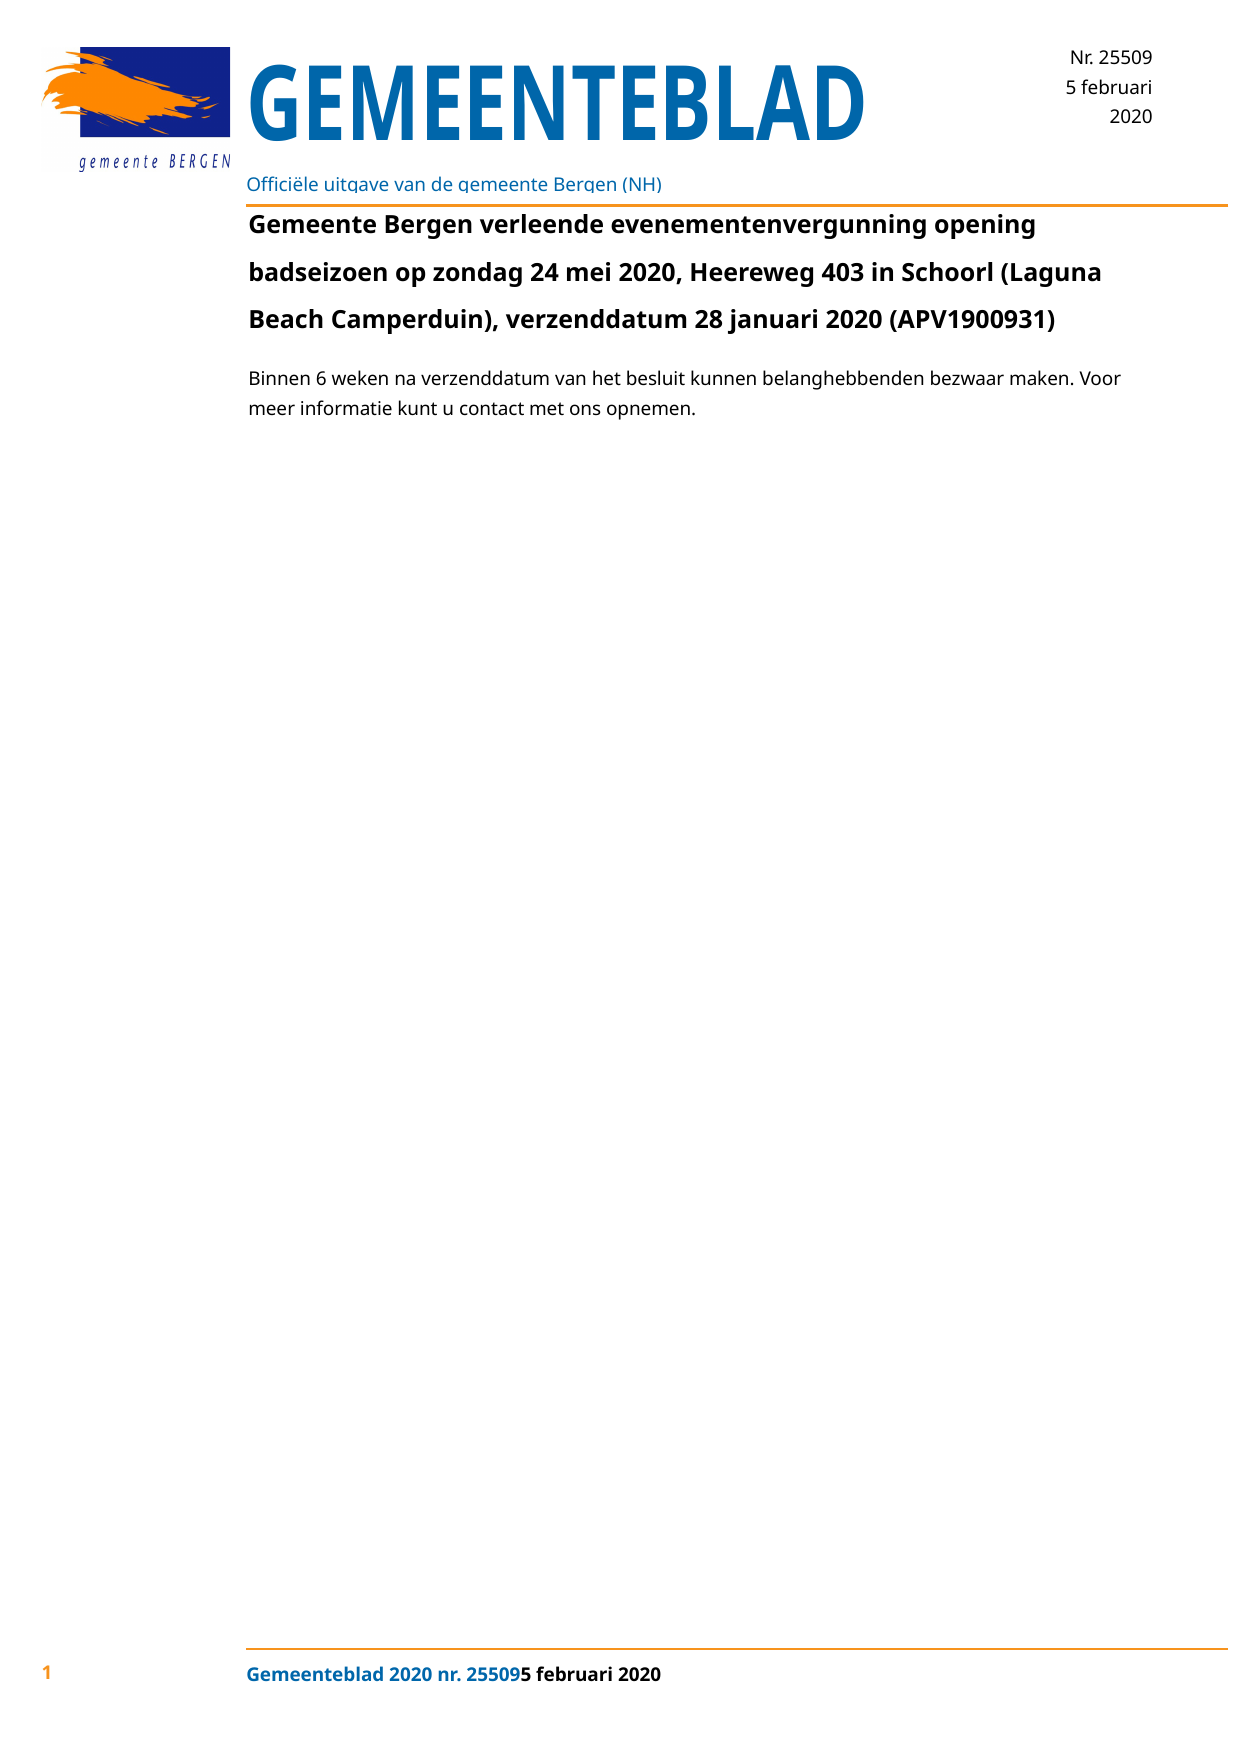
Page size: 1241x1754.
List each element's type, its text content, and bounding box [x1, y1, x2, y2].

text Gemeente Bergen verleende evenementenvergunning opening badseizoen op zondag 24 mei 2020, Heereweg 403 in Schoorl (Laguna Beach Camperduin), verzenddatum 28 januari 2020 (APV1900931) [248, 207, 1152, 336]
picture [41, 47, 231, 172]
text Binnen 6 weken na verzenddatum van het besluit kunnen belanghebbenden bezwaar maken. Voor meer informatie kunt u contact met ons opnemen. [248, 366, 1152, 421]
